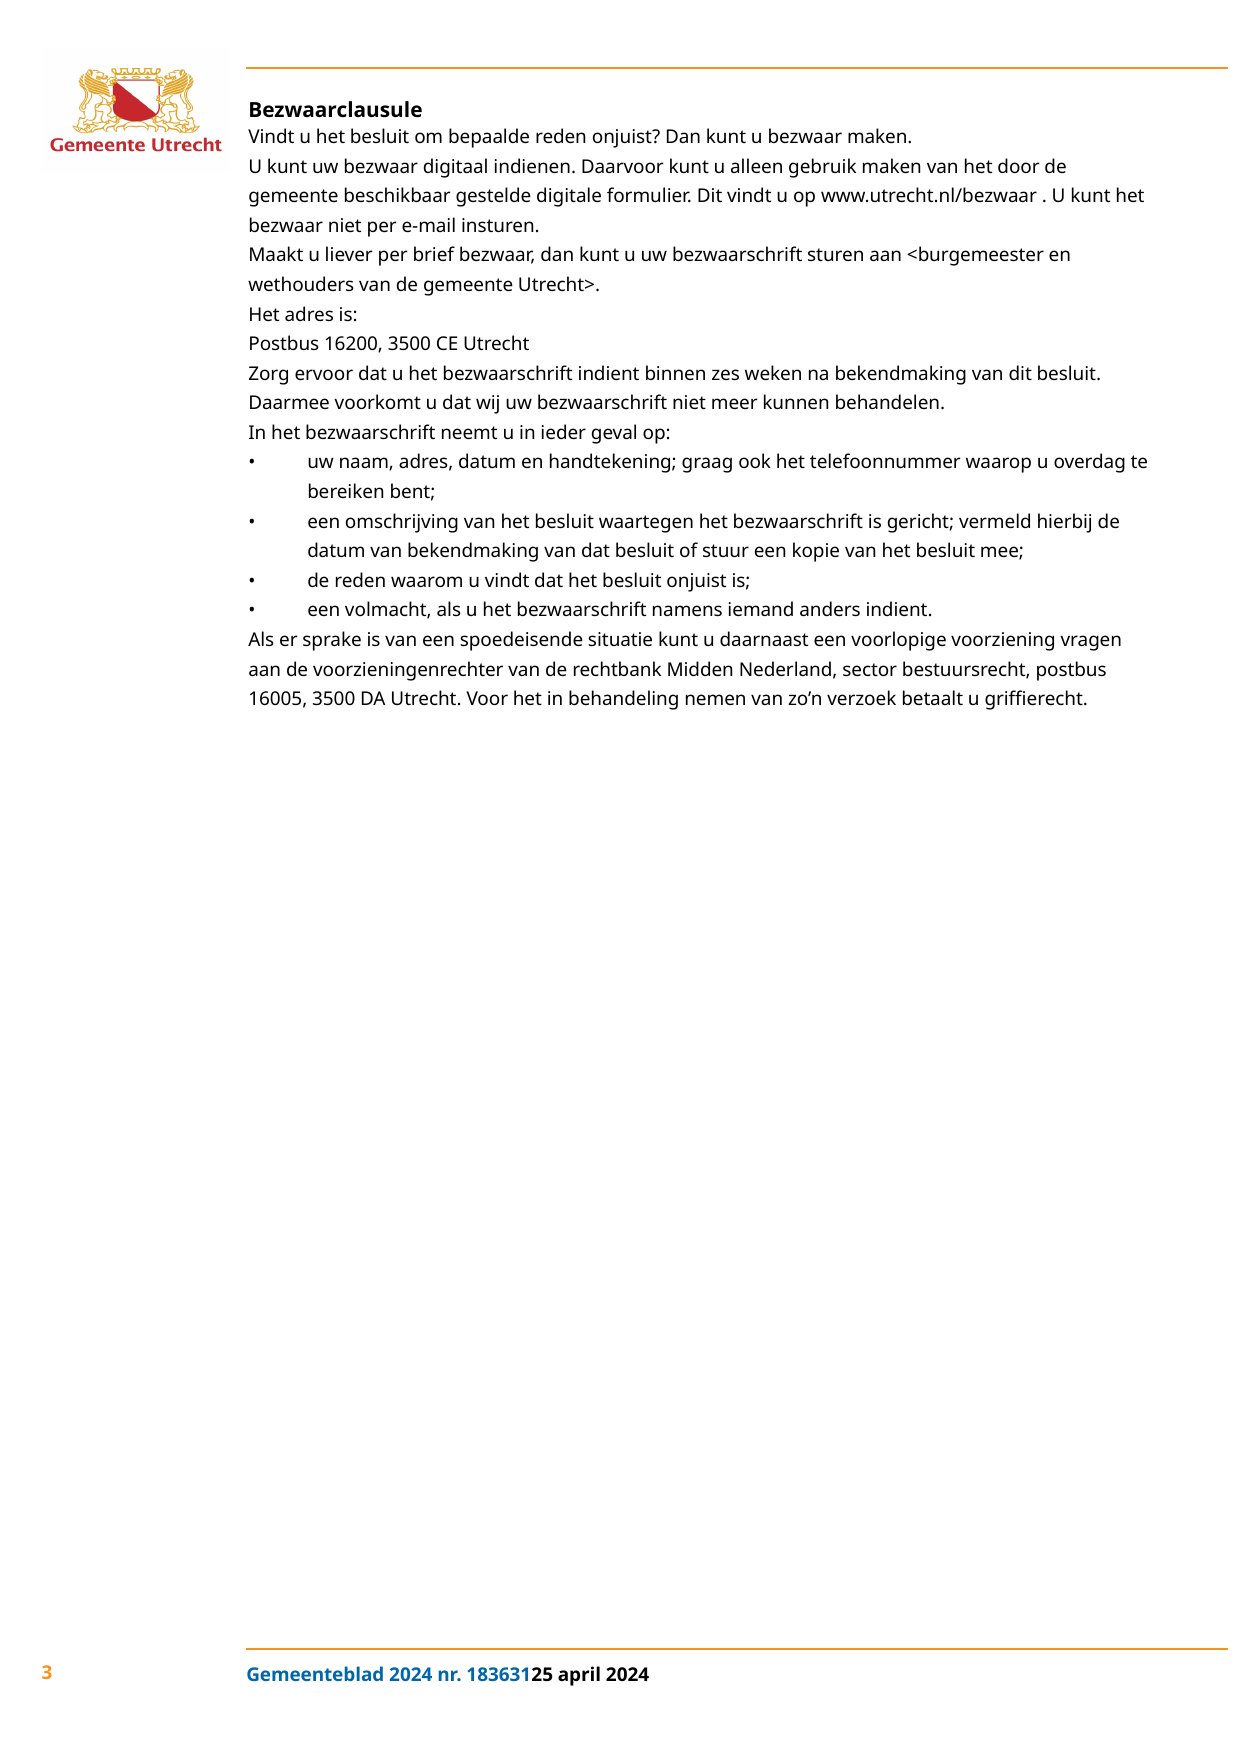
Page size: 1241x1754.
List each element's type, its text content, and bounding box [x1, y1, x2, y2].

text In het bezwaarschrift neemt u in ieder geval op: [248, 419, 1152, 445]
list de reden waarom u vindt dat het besluit onjuist is; [248, 567, 1152, 593]
text Maakt u liever per brief bezwaar, dan kunt u uw bezwaarschrift sturen aan <burgemeester en wethouders van de gemeente Utrecht>. [248, 242, 1152, 297]
text Bezwaarclausule [248, 95, 1152, 123]
list een volmacht, als u het bezwaarschrift namens iemand anders indient. [248, 597, 1152, 622]
text Postbus 16200, 3500 CE Utrecht [248, 330, 1152, 356]
list uw naam, adres, datum en handtekening; graag ook het telefoonnummer waarop u overdag te bereiken bent; [248, 449, 1152, 504]
text Als er sprake is van een spoedeisende situatie kunt u daarnaast een voorlopige voorziening vragen aan de voorzieningenrechter van de rechtbank Midden Nederland, sector bestuursrecht, postbus 16005, 3500 DA Utrecht. Voor het in behandeling nemen van zo’n verzoek betaalt u griffierecht. [248, 626, 1152, 711]
text U kunt uw bezwaar digitaal indienen. Daarvoor kunt u alleen gebruik maken van het door de gemeente beschikbaar gestelde digitale formulier. Dit vindt u op www.utrecht.nl/bezwaar . U kunt het bezwaar niet per e-mail insturen. [248, 153, 1152, 238]
text Zorg ervoor dat u het bezwaarschrift indient binnen zes weken na bekendmaking van dit besluit. Daarmee voorkomt u dat wij uw bezwaarschrift niet meer kunnen behandelen. [248, 360, 1152, 415]
text Het adres is: [248, 301, 1152, 327]
list een omschrijving van het besluit waartegen het bezwaarschrift is gericht; vermeld hierbij de datum van bekendmaking van dat besluit of stuur een kopie van het besluit mee; [248, 508, 1152, 563]
text Vindt u het besluit om bepaalde reden onjuist? Dan kunt u bezwaar maken. [248, 123, 1152, 149]
picture [41, 47, 231, 172]
